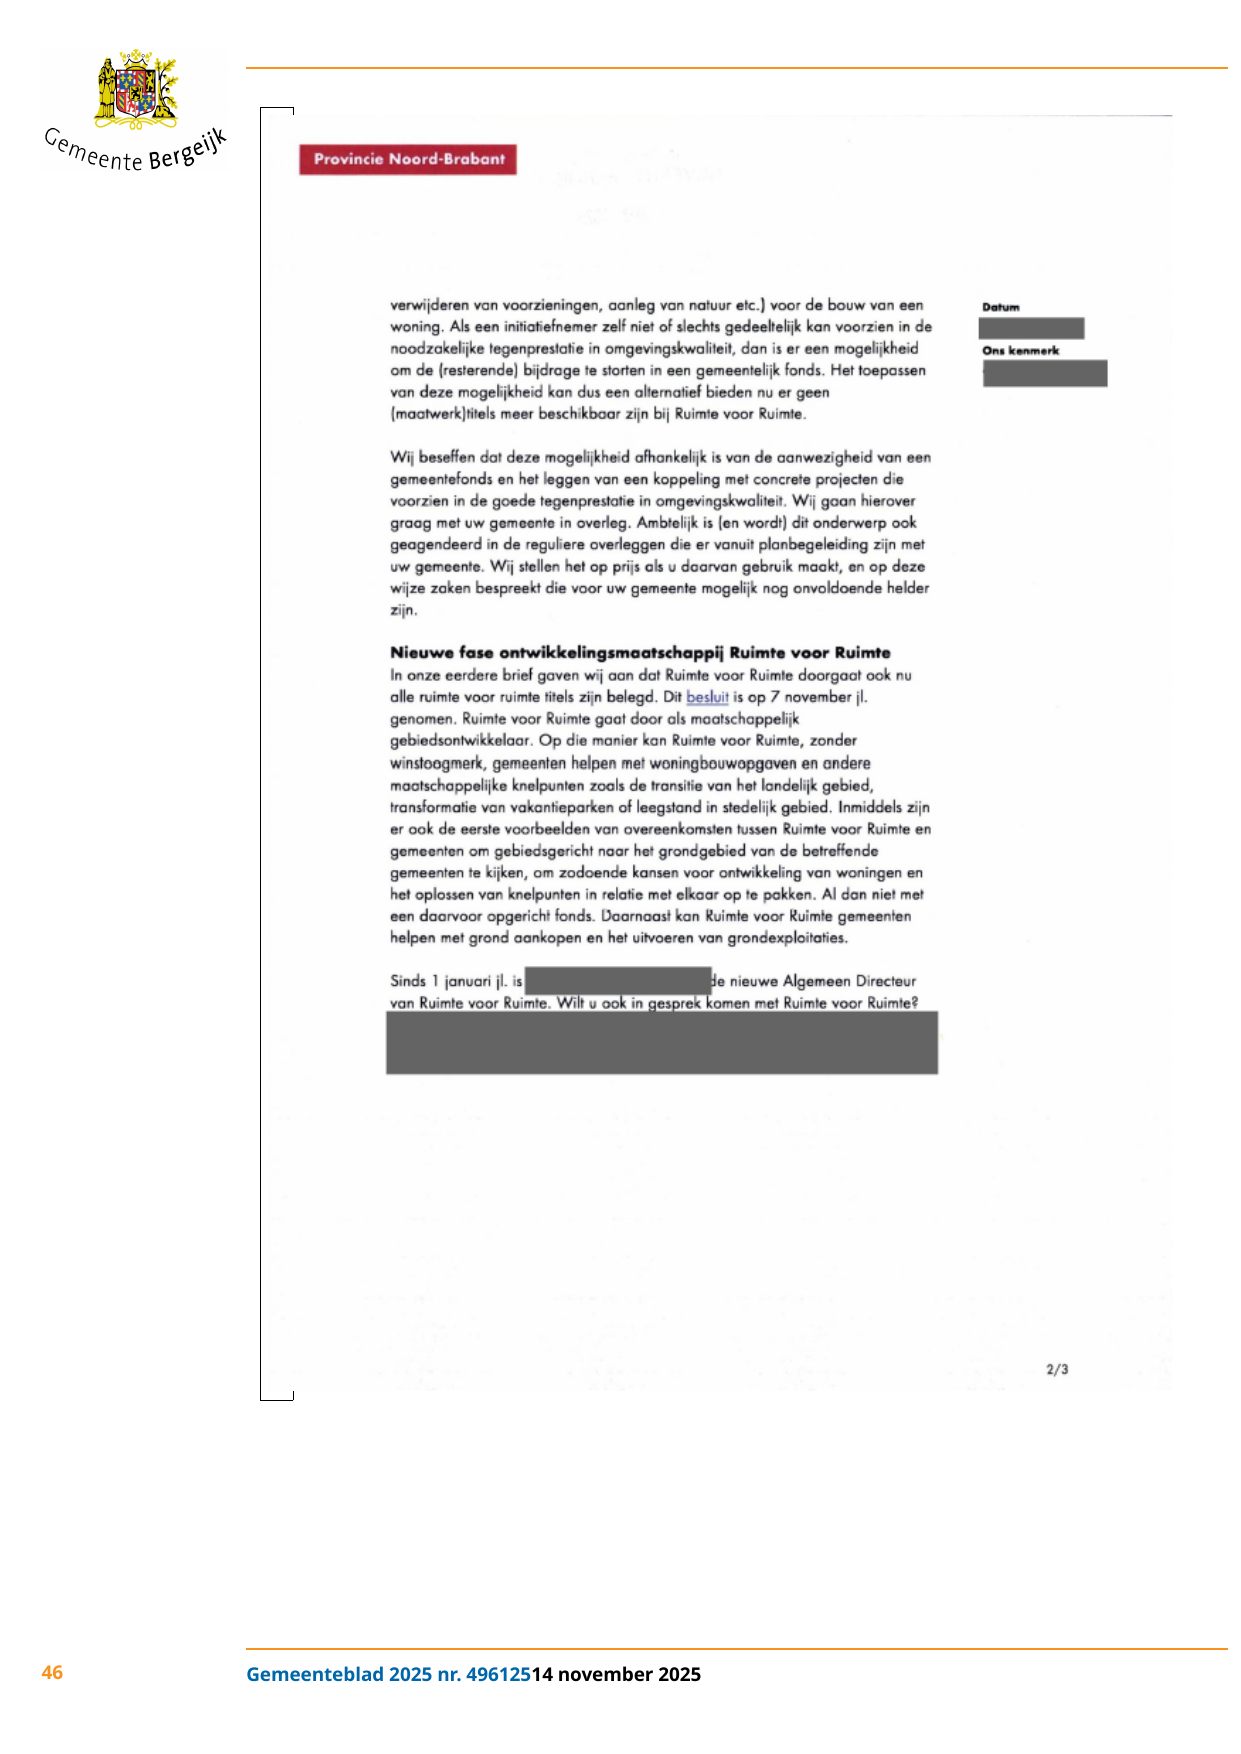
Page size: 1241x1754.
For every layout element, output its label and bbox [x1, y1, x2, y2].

picture [268, 115, 1173, 1391]
picture [41, 47, 231, 172]
